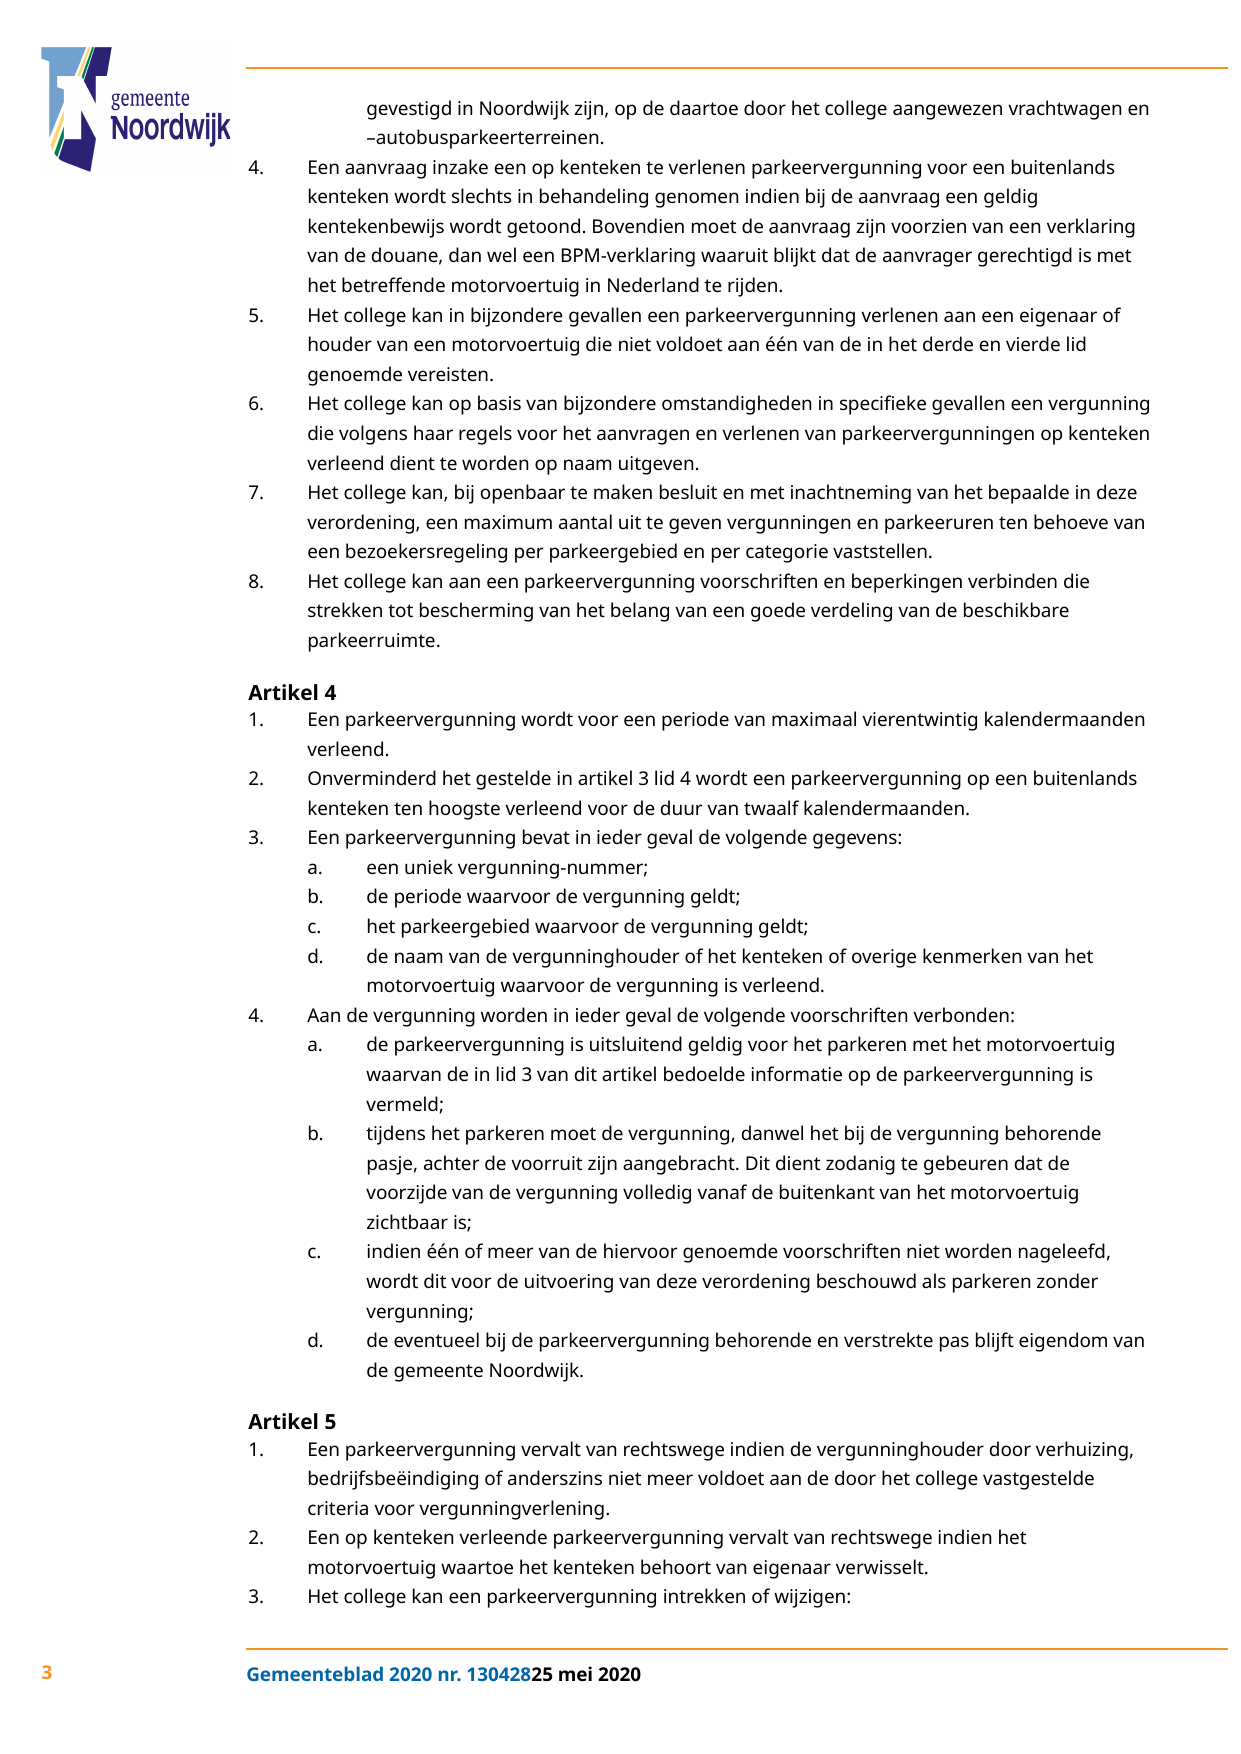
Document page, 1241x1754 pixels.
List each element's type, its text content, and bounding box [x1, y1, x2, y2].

list de eventueel bij de parkeervergunning behorende en verstrekte pas blijft eigendom van de gemeente Noordwijk. [307, 1327, 1152, 1383]
list Een parkeervergunning bevat in ieder geval de volgende gegevens: [248, 824, 1152, 850]
list de naam van de vergunninghouder of het kenteken of overige kenmerken van het motorvoertuig waarvoor de vergunning is verleend. [307, 943, 1152, 998]
list Onverminderd het gestelde in artikel 3 lid 4 wordt een parkeervergunning op een buitenlands kenteken ten hoogste verleend voor de duur van twaalf kalendermaanden. [248, 765, 1152, 821]
list Het college kan in bijzondere gevallen een parkeervergunning verlenen aan een eigenaar of houder van een motorvoertuig die niet voldoet aan één van de in het derde en vierde lid genoemde vereisten. [248, 302, 1152, 387]
list de parkeervergunning is uitsluitend geldig voor het parkeren met het motorvoertuig waarvan de in lid 3 van dit artikel bedoelde informatie op de parkeervergunning is vermeld; [307, 1032, 1152, 1116]
list indien één of meer van de hiervoor genoemde voorschriften niet worden nageleefd, wordt dit voor de uitvoering van deze verordening beschouwd als parkeren zonder vergunning; [307, 1239, 1152, 1323]
list Een op kenteken verleende parkeervergunning vervalt van rechtswege indien het motorvoertuig waartoe het kenteken behoort van eigenaar verwisselt. [248, 1524, 1152, 1580]
list Aan de vergunning worden in ieder geval de volgende voorschriften verbonden: [248, 1002, 1152, 1028]
list Een aanvraag inzake een op kenteken te verlenen parkeervergunning voor een buitenlands kenteken wordt slechts in behandeling genomen indien bij de aanvraag een geldig kentekenbewijs wordt getoond. Bovendien moet de aanvraag zijn voorzien van een verklaring van de douane, dan wel een BPM-verklaring waaruit blijkt dat de aanvrager gerechtigd is met het betreffende motorvoertuig in Nederland te rijden. [248, 154, 1152, 298]
list de periode waarvoor de vergunning geldt; [307, 884, 1152, 909]
list Het college kan aan een parkeervergunning voorschriften en beperkingen verbinden die strekken tot bescherming van het belang van een goede verdeling van de beschikbare parkeerruimte. [248, 568, 1152, 653]
text Artikel 4 [248, 678, 1152, 706]
list Een parkeervergunning vervalt van rechtswege indien de vergunninghouder door verhuizing, bedrijfsbeëindiging of anderszins niet meer voldoet aan de door het college vastgestelde criteria voor vergunningverlening. [248, 1436, 1152, 1521]
list Een parkeervergunning wordt voor een periode van maximaal vierentwintig kalendermaanden verleend. [248, 706, 1152, 761]
list Het college kan op basis van bijzondere omstandigheden in specifieke gevallen een vergunning die volgens haar regels voor het aanvragen en verlenen van parkeervergunningen op kenteken verleend dient te worden op naam uitgeven. [248, 391, 1152, 476]
list een uniek vergunning-nummer; [307, 854, 1152, 880]
picture [41, 47, 231, 172]
list Het college kan, bij openbaar te maken besluit en met inachtneming van het bepaalde in deze verordening, een maximum aantal uit te geven vergunningen en parkeeruren ten behoeve van een bezoekersregeling per parkeergebied en per categorie vaststellen. [248, 479, 1152, 564]
list Het college kan een parkeervergunning intrekken of wijzigen: [248, 1584, 1152, 1609]
list het parkeergebied waarvoor de vergunning geldt; [307, 913, 1152, 939]
list tijdens het parkeren moet de vergunning, danwel het bij de vergunning behorende pasje, achter de voorruit zijn aangebracht. Dit dient zodanig te gebeuren dat de voorzijde van de vergunning volledig vanaf de buitenkant van het motorvoertuig zichtbaar is; [307, 1120, 1152, 1235]
text Artikel 5 [248, 1407, 1152, 1436]
list gevestigd in Noordwijk zijn, op de daartoe door het college aangewezen vrachtwagen en –autobusparkeerterreinen. [307, 95, 1152, 150]
